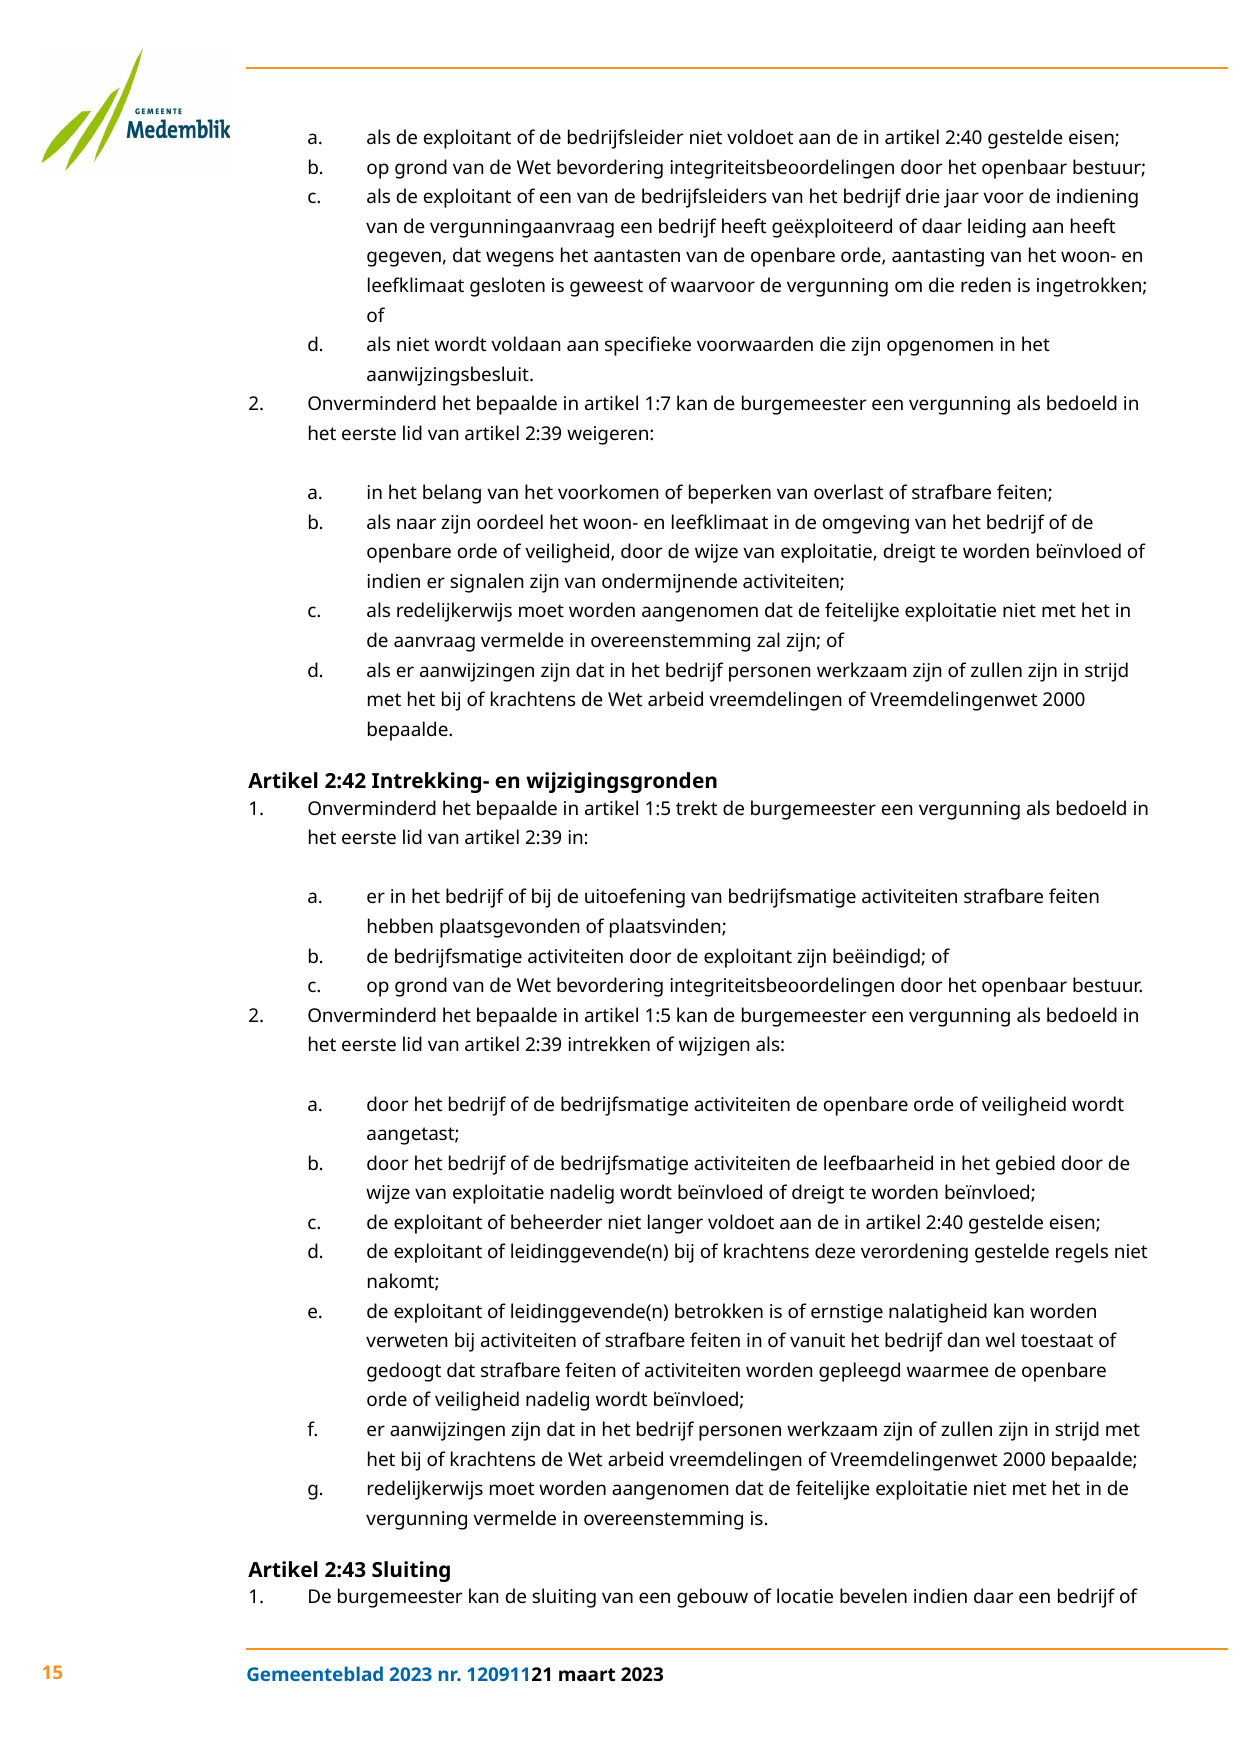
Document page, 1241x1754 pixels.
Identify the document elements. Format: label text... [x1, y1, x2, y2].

text Artikel 2:42 Intrekking- en wijzigingsgronden [248, 766, 1152, 795]
list de exploitant of leidinggevende(n) betrokken is of ernstige nalatigheid kan worden verweten bij activiteiten of strafbare feiten in of vanuit het bedrijf dan wel toestaat of gedoogt dat strafbare feiten of activiteiten worden gepleegd waarmee de openbare orde of veiligheid nadelig wordt beïnvloed; [307, 1298, 1152, 1412]
list in het belang van het voorkomen of beperken van overlast of strafbare feiten; [307, 479, 1152, 505]
picture [41, 47, 231, 172]
list de exploitant of beheerder niet langer voldoet aan de in artikel 2:40 gestelde eisen; [307, 1209, 1152, 1235]
list als er aanwijzingen zijn dat in het bedrijf personen werkzaam zijn of zullen zijn in strijd met het bij of krachtens de Wet arbeid vreemdelingen of Vreemdelingenwet 2000 bepaalde. [307, 657, 1152, 742]
list als redelijkerwijs moet worden aangenomen dat de feitelijke exploitatie niet met het in de aanvraag vermelde in overeenstemming zal zijn; of [307, 598, 1152, 653]
list Onverminderd het bepaalde in artikel 1:7 kan de burgemeester een vergunning als bedoeld in het eerste lid van artikel 2:39 weigeren: [248, 391, 1152, 446]
list door het bedrijf of de bedrijfsmatige activiteiten de leefbaarheid in het gebied door de wijze van exploitatie nadelig wordt beïnvloed of dreigt te worden beïnvloed; [307, 1150, 1152, 1205]
list er aanwijzingen zijn dat in het bedrijf personen werkzaam zijn of zullen zijn in strijd met het bij of krachtens de Wet arbeid vreemdelingen of Vreemdelingenwet 2000 bepaalde; [307, 1416, 1152, 1471]
list als naar zijn oordeel het woon- en leefklimaat in de omgeving van het bedrijf of de openbare orde of veiligheid, door de wijze van exploitatie, dreigt te worden beïnvloed of indien er signalen zijn van ondermijnende activiteiten; [307, 509, 1152, 594]
list redelijkerwijs moet worden aangenomen dat de feitelijke exploitatie niet met het in de vergunning vermelde in overeenstemming is. [307, 1475, 1152, 1531]
list op grond van de Wet bevordering integriteitsbeoordelingen door het openbaar bestuur; [307, 154, 1152, 180]
list de bedrijfsmatige activiteiten door de exploitant zijn beëindigd; of [307, 943, 1152, 968]
list er in het bedrijf of bij de uitoefening van bedrijfsmatige activiteiten strafbare feiten hebben plaatsgevonden of plaatsvinden; [307, 884, 1152, 939]
list Onverminderd het bepaalde in artikel 1:5 trekt de burgemeester een vergunning als bedoeld in het eerste lid van artikel 2:39 in: [248, 795, 1152, 850]
list als de exploitant of een van de bedrijfsleiders van het bedrijf drie jaar voor de indiening van de vergunningaanvraag een bedrijf heeft geëxploiteerd of daar leiding aan heeft gegeven, dat wegens het aantasten van de openbare orde, aantasting van het woon- en leefklimaat gesloten is geweest of waarvoor de vergunning om die reden is ingetrokken; of [307, 183, 1152, 328]
list op grond van de Wet bevordering integriteitsbeoordelingen door het openbaar bestuur. [307, 972, 1152, 998]
list de exploitant of leidinggevende(n) bij of krachtens deze verordening gestelde regels niet nakomt; [307, 1239, 1152, 1294]
list als niet wordt voldaan aan specifieke voorwaarden die zijn opgenomen in het aanwijzingsbesluit. [307, 331, 1152, 387]
text Artikel 2:43 Sluiting [248, 1555, 1152, 1584]
list De burgemeester kan de sluiting van een gebouw of locatie bevelen indien daar een bedrijf of [248, 1584, 1152, 1609]
list als de exploitant of de bedrijfsleider niet voldoet aan de in artikel 2:40 gestelde eisen; [307, 124, 1152, 150]
list Onverminderd het bepaalde in artikel 1:5 kan de burgemeester een vergunning als bedoeld in het eerste lid van artikel 2:39 intrekken of wijzigen als: [248, 1002, 1152, 1057]
list door het bedrijf of de bedrijfsmatige activiteiten de openbare orde of veiligheid wordt aangetast; [307, 1091, 1152, 1146]
